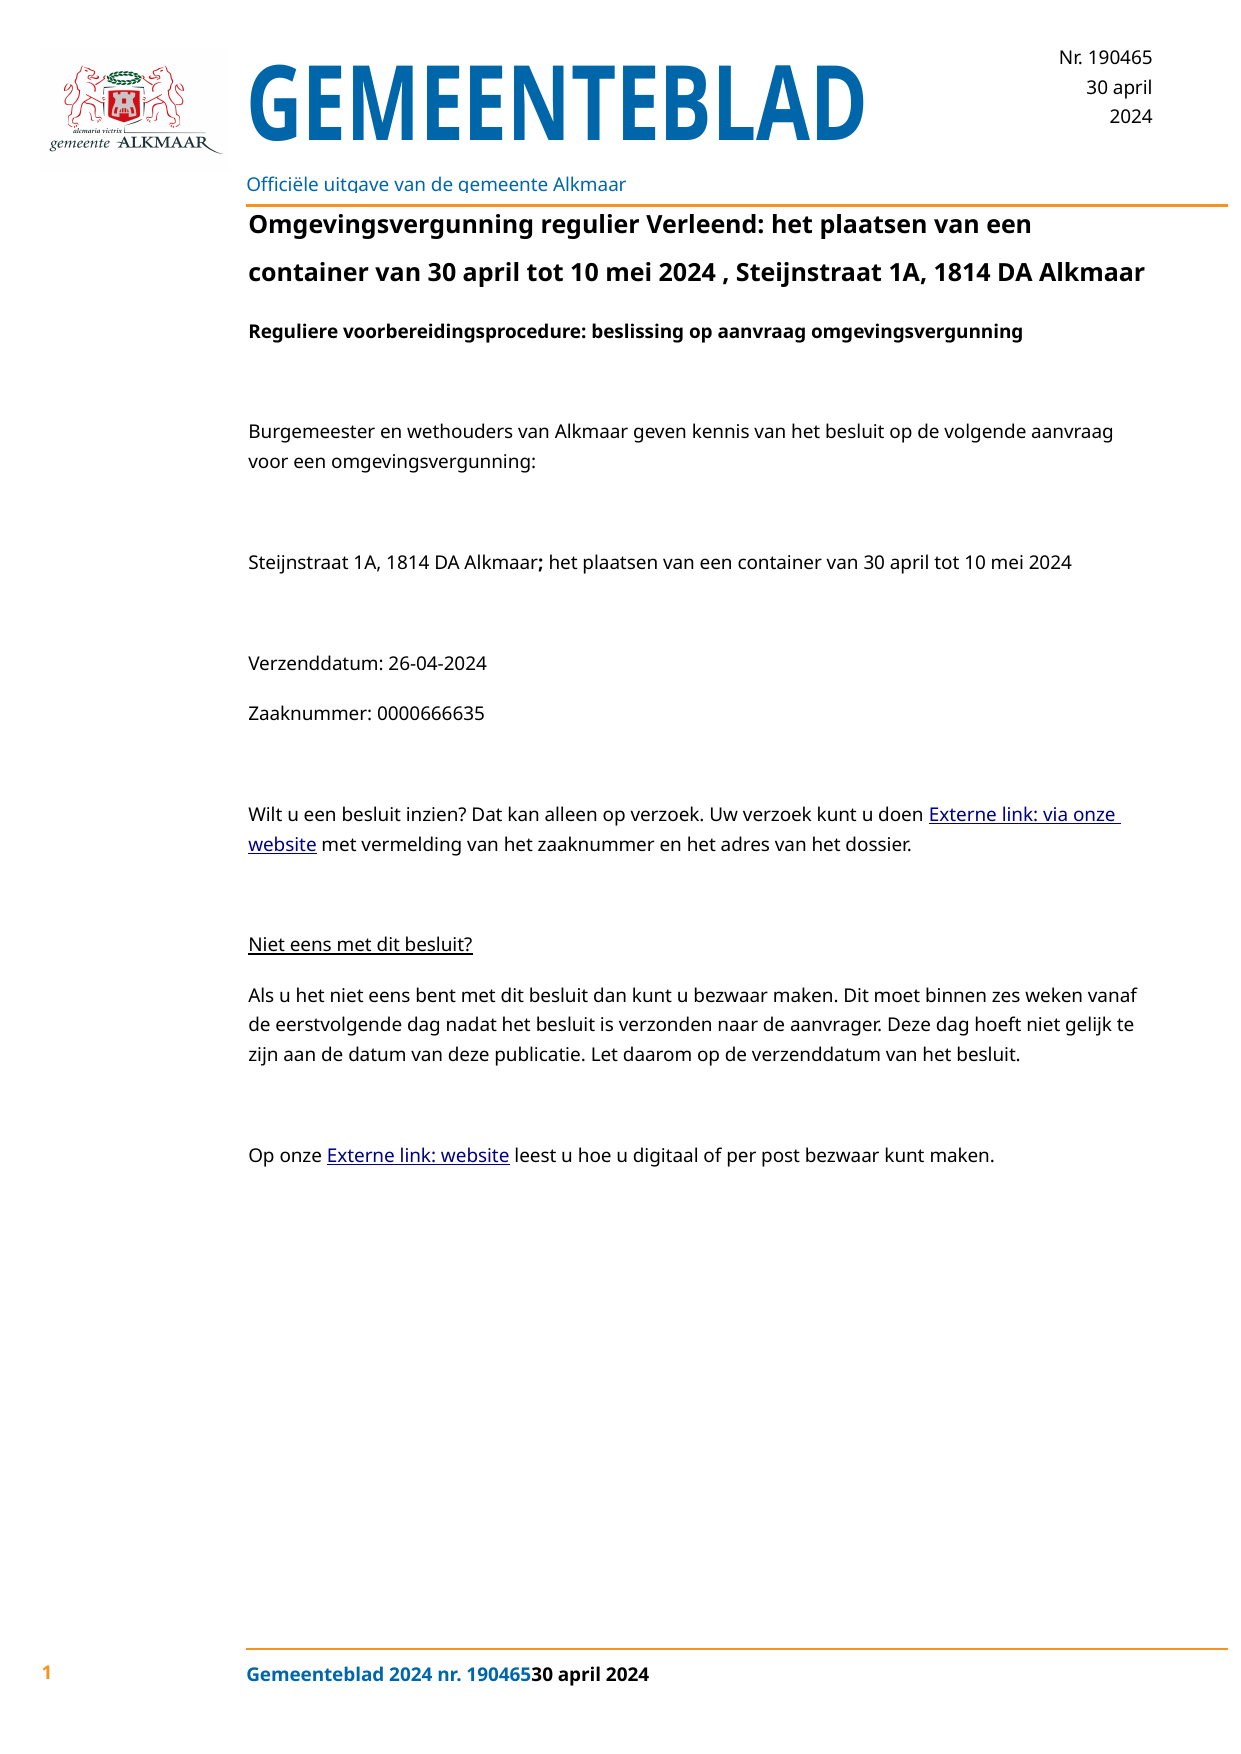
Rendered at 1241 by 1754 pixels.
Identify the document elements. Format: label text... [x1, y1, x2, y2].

text Niet eens met dit besluit? [248, 932, 1152, 957]
text Burgemeester en wethouders van Alkmaar geven kennis van het besluit op de volgende aanvraag voor een omgevingsvergunning: [248, 419, 1152, 474]
text Als u het niet eens bent met dit besluit dan kunt u bezwaar maken. Dit moet binnen zes weken vanaf de eerstvolgende dag nadat het besluit is verzonden naar de aanvrager. Deze dag hoeft niet gelijk te zijn aan de datum van deze publicatie. Let daarom op de verzenddatum van het besluit. [248, 982, 1152, 1067]
text Op onze Externe link: website leest u hoe u digitaal of per post bezwaar kunt maken. [248, 1142, 1152, 1168]
text Verzenddatum: 26-04-2024 [248, 650, 1152, 676]
text Zaaknummer: 0000666635 [248, 700, 1152, 726]
text Reguliere voorbereidingsprocedure: beslissing op aanvraag omgevingsvergunning [248, 318, 1152, 344]
text Wilt u een besluit inzien? Dat kan alleen op verzoek. Uw verzoek kunt u doen Externe link: via onze website met vermelding van het zaaknummer en het adres van het dossier. [248, 801, 1152, 857]
text Omgevingsvergunning regulier Verleend: het plaatsen van een container van 30 april tot 10 mei 2024 , Steijnstraat 1A, 1814 DA Alkmaar [248, 207, 1152, 288]
text Steijnstraat 1A, 1814 DA Alkmaar; het plaatsen van een container van 30 april tot 10 mei 2024 [248, 549, 1152, 575]
picture [41, 47, 231, 172]
